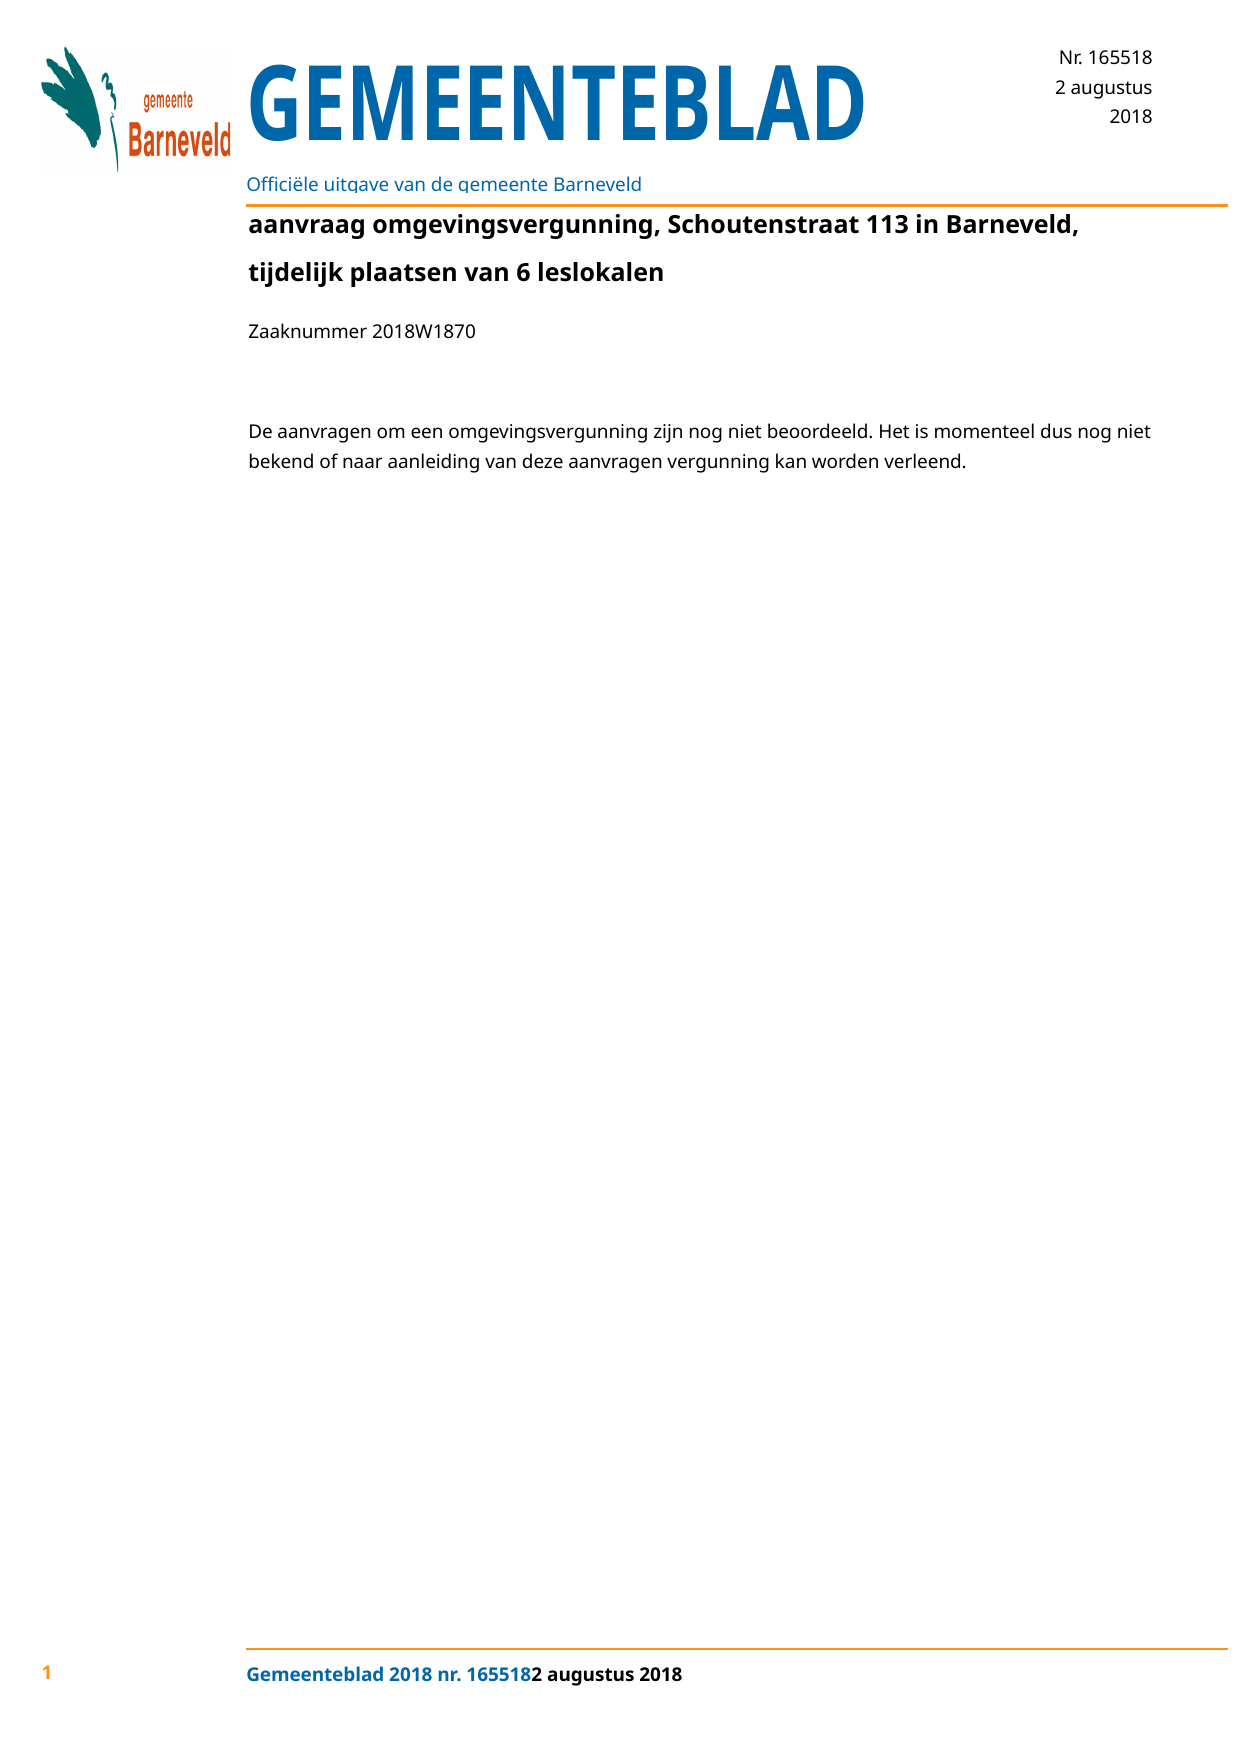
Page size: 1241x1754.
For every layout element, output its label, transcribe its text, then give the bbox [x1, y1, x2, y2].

text aanvraag omgevingsvergunning, Schoutenstraat 113 in Barneveld, tijdelijk plaatsen van 6 leslokalen [248, 207, 1152, 288]
text De aanvragen om een omgevingsvergunning zijn nog niet beoordeeld. Het is momenteel dus nog niet bekend of naar aanleiding van deze aanvragen vergunning kan worden verleend. [248, 419, 1152, 474]
picture [41, 47, 231, 172]
text Zaaknummer 2018W1870 [248, 318, 1152, 344]
